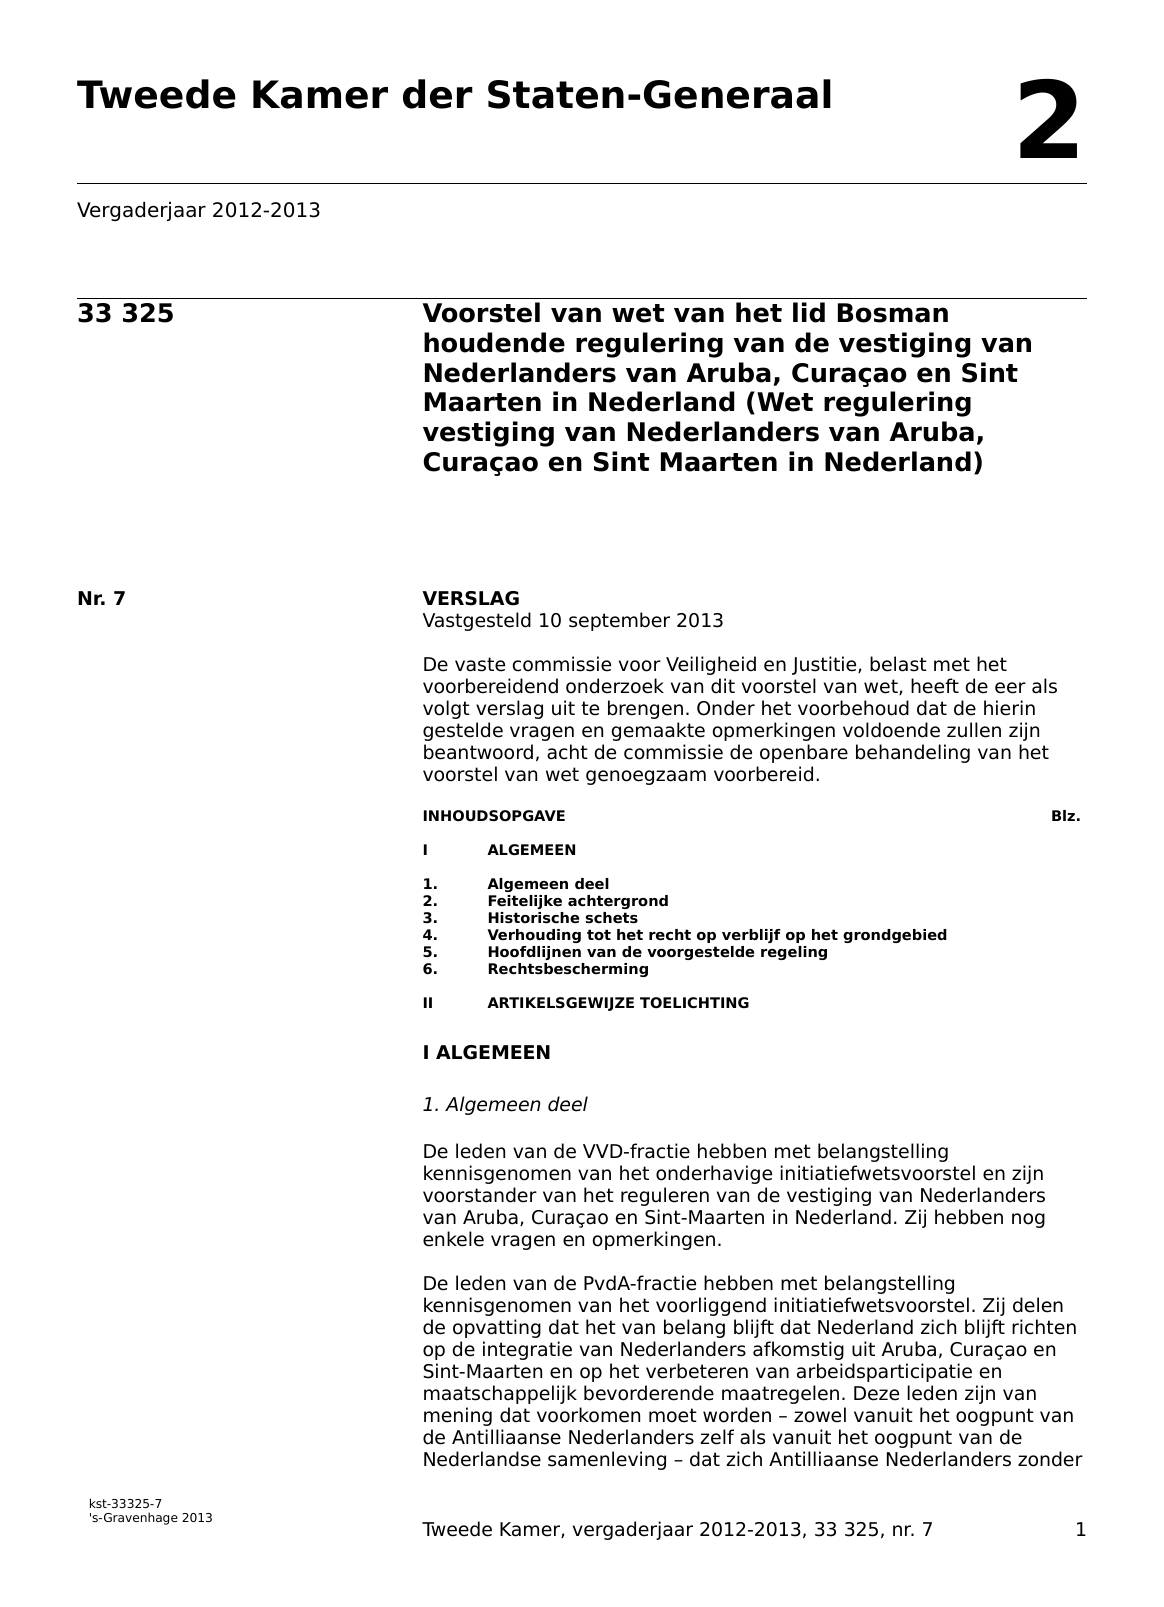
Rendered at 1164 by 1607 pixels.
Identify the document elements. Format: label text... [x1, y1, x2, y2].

table_cell 3. [422, 910, 481, 927]
table_cell 5. [422, 944, 481, 961]
table_cell [422, 825, 1013, 842]
table_header Blz. [1013, 808, 1087, 825]
table_header INHOUDSOPGAVE [422, 808, 1013, 825]
table_cell [1013, 944, 1087, 961]
table_cell Feitelijke achtergrond [481, 893, 1013, 910]
table_cell I [422, 842, 481, 859]
table_cell Historische schets [481, 910, 1013, 927]
table_cell ARTIKELSGEWIJZE TOELICHTING [481, 995, 1013, 1012]
table_cell [1013, 978, 1087, 995]
table_header Tweede Kamer der Staten-Generaal [77, 59, 886, 183]
table_cell [1013, 876, 1087, 893]
table_cell ALGEMEEN [481, 842, 1013, 859]
table_cell [1013, 893, 1087, 910]
table_cell [481, 859, 1013, 876]
table_cell II [422, 995, 481, 1012]
table_cell [422, 859, 481, 876]
table_header 2 [886, 59, 1087, 183]
table_cell 1. [422, 876, 481, 893]
text De vaste commissie voor Veiligheid en Justitie, belast met het voorbereidend onderzoek van dit voorstel van wet, heeft de eer als volgt verslag uit te brengen. Onder het voorbehoud dat de hierin gestelde vragen en gemaakte opmerkingen voldoende zullen zijn beantwoord, acht de commissie de openbare behandeling van het voorstel van wet genoegzaam voorbereid. [422, 654, 1087, 786]
table_cell Algemeen deel [481, 876, 1013, 893]
table_cell Verhouding tot het recht op verblijf op het grondgebied [481, 927, 1013, 944]
table_cell Rechtsbescherming [481, 961, 1013, 978]
table_cell [1013, 825, 1087, 842]
table_cell [1013, 995, 1087, 1012]
table_cell [1013, 927, 1087, 944]
table_cell [481, 978, 1013, 995]
table_cell [1013, 961, 1087, 978]
table_cell 6. [422, 961, 481, 978]
table_cell Vergaderjaar 2012-2013 [77, 184, 1087, 298]
text De leden van de PvdA-fractie hebben met belangstelling kennisgenomen van het voorliggend initiatiefwetsvoorstel. Zij delen de opvatting dat het van belang blijft dat Nederland zich blijft richten op de integratie van Nederlanders afkomstig uit Aruba, Curaçao en Sint-Maarten en op het verbeteren van arbeidsparticipatie en maatschappelijk bevorderende maatregelen. Deze leden zijn van mening dat voorkomen moet worden – zowel vanuit het oogpunt van de Antilliaanse Nederlanders zelf als vanuit het oogpunt van de Nederlandse samenleving – dat zich Antilliaanse Nederlanders zonder [422, 1273, 1087, 1471]
text Vastgesteld 10 september 2013 [422, 610, 1087, 632]
table_cell [1013, 910, 1087, 927]
table_cell [1013, 842, 1087, 859]
subtitle I ALGEMEEN [422, 1042, 1087, 1064]
table_cell 4. [422, 927, 481, 944]
table_cell 2. [422, 893, 481, 910]
text kst-33325-7 [88, 1497, 323, 1511]
table_cell [422, 978, 481, 995]
subtitle 33 325 Voorstel van wet van het lid Bosman houdende regulering van de vestiging van Nederlanders van Aruba, Curaçao en Sint Maarten in Nederland (Wet regulering vestiging van Nederlanders van Aruba, Curaçao en Sint Maarten in Nederland) [77, 299, 1087, 477]
text 's-Gravenhage 2013 [88, 1511, 323, 1525]
subtitle 1. Algemeen deel [422, 1094, 1087, 1116]
text De leden van de VVD-fractie hebben met belangstelling kennisgenomen van het onderhavige initiatiefwetsvoorstel en zijn voorstander van het reguleren van de vestiging van Nederlanders van Aruba, Curaçao en Sint-Maarten in Nederland. Zij hebben nog enkele vragen en opmerkingen. [422, 1141, 1087, 1251]
subtitle Nr. 7 VERSLAG [77, 588, 1087, 610]
table_cell [1013, 859, 1087, 876]
table_cell Hoofdlijnen van de voorgestelde regeling [481, 944, 1013, 961]
